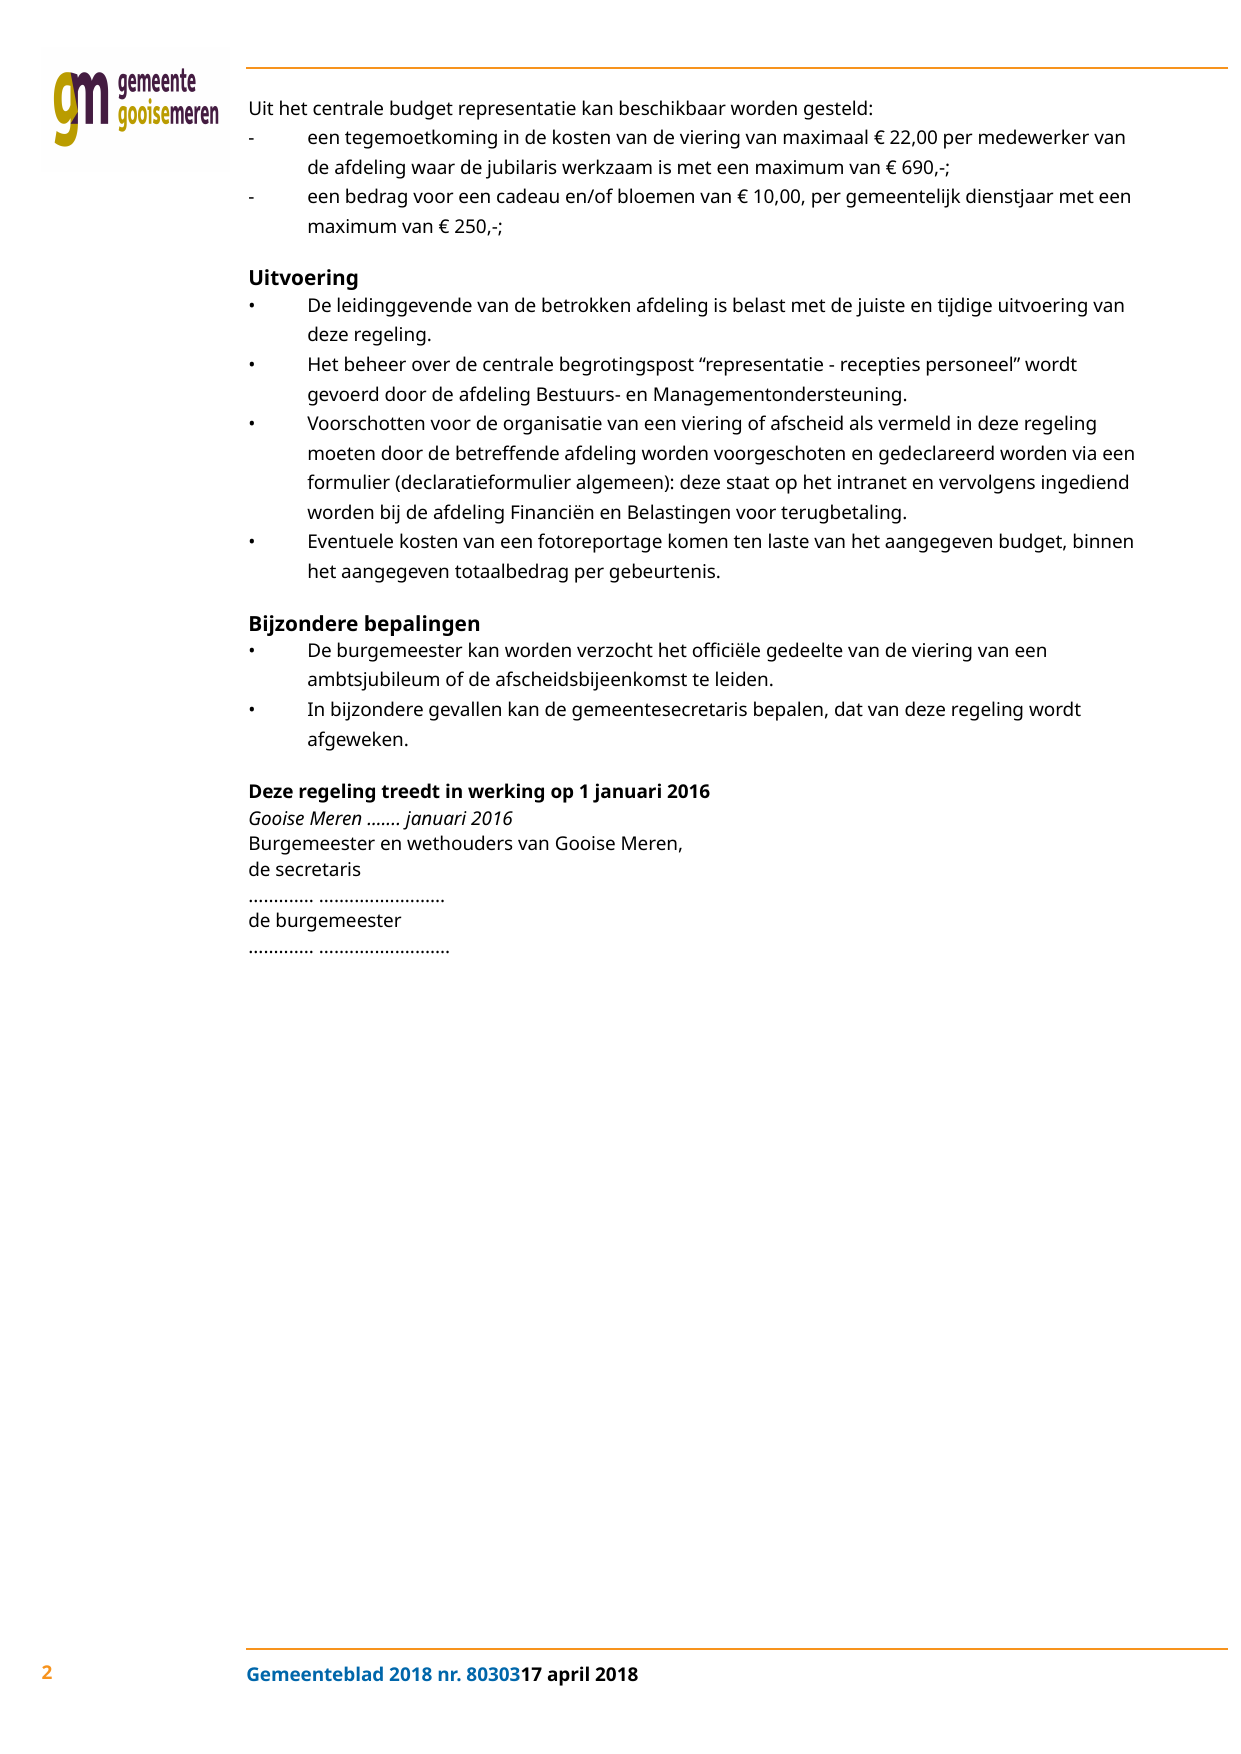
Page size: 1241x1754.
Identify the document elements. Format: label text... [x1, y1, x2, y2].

list De leidinggevende van de betrokken afdeling is belast met de juiste en tijdige uitvoering van deze regeling. [248, 292, 1152, 347]
text Uitvoering [248, 263, 1152, 292]
picture [41, 47, 231, 172]
text Uit het centrale budget representatie kan beschikbaar worden gesteld: [248, 95, 1152, 121]
text de secretaris [248, 856, 1152, 882]
text ............. .......................... [248, 933, 1152, 959]
text Gooise Meren ....... januari 2016 [248, 805, 1152, 830]
list De burgemeester kan worden verzocht het officiële gedeelte van de viering van een ambtsjubileum of de afscheidsbijeenkomst te leiden. [248, 637, 1152, 692]
text de burgemeester [248, 908, 1152, 933]
text ............. ......................... [248, 882, 1152, 908]
list In bijzondere gevallen kan de gemeentesecretaris bepalen, dat van deze regeling wordt afgeweken. [248, 696, 1152, 752]
list een bedrag voor een cadeau en/of bloemen van € 10,00, per gemeentelijk dienstjaar met een maximum van € 250,-; [248, 183, 1152, 239]
text Bijzondere bepalingen [248, 609, 1152, 637]
list Eventuele kosten van een fotoreportage komen ten laste van het aangegeven budget, binnen het aangegeven totaalbedrag per gebeurtenis. [248, 529, 1152, 584]
list een tegemoetkoming in de kosten van de viering van maximaal € 22,00 per medewerker van de afdeling waar de jubilaris werkzaam is met een maximum van € 690,-; [248, 124, 1152, 180]
text Deze regeling treedt in werking op 1 januari 2016 [248, 776, 1152, 805]
text Burgemeester en wethouders van Gooise Meren, [248, 830, 1152, 856]
list Het beheer over de centrale begrotingspost “representatie - recepties personeel” wordt gevoerd door de afdeling Bestuurs- en Managementondersteuning. [248, 351, 1152, 406]
list Voorschotten voor de organisatie van een viering of afscheid als vermeld in deze regeling moeten door de betreffende afdeling worden voorgeschoten en gedeclareerd worden via een formulier (declaratieformulier algemeen): deze staat op het intranet en vervolgens ingediend worden bij de afdeling Financiën en Belastingen voor terugbetaling. [248, 410, 1152, 525]
